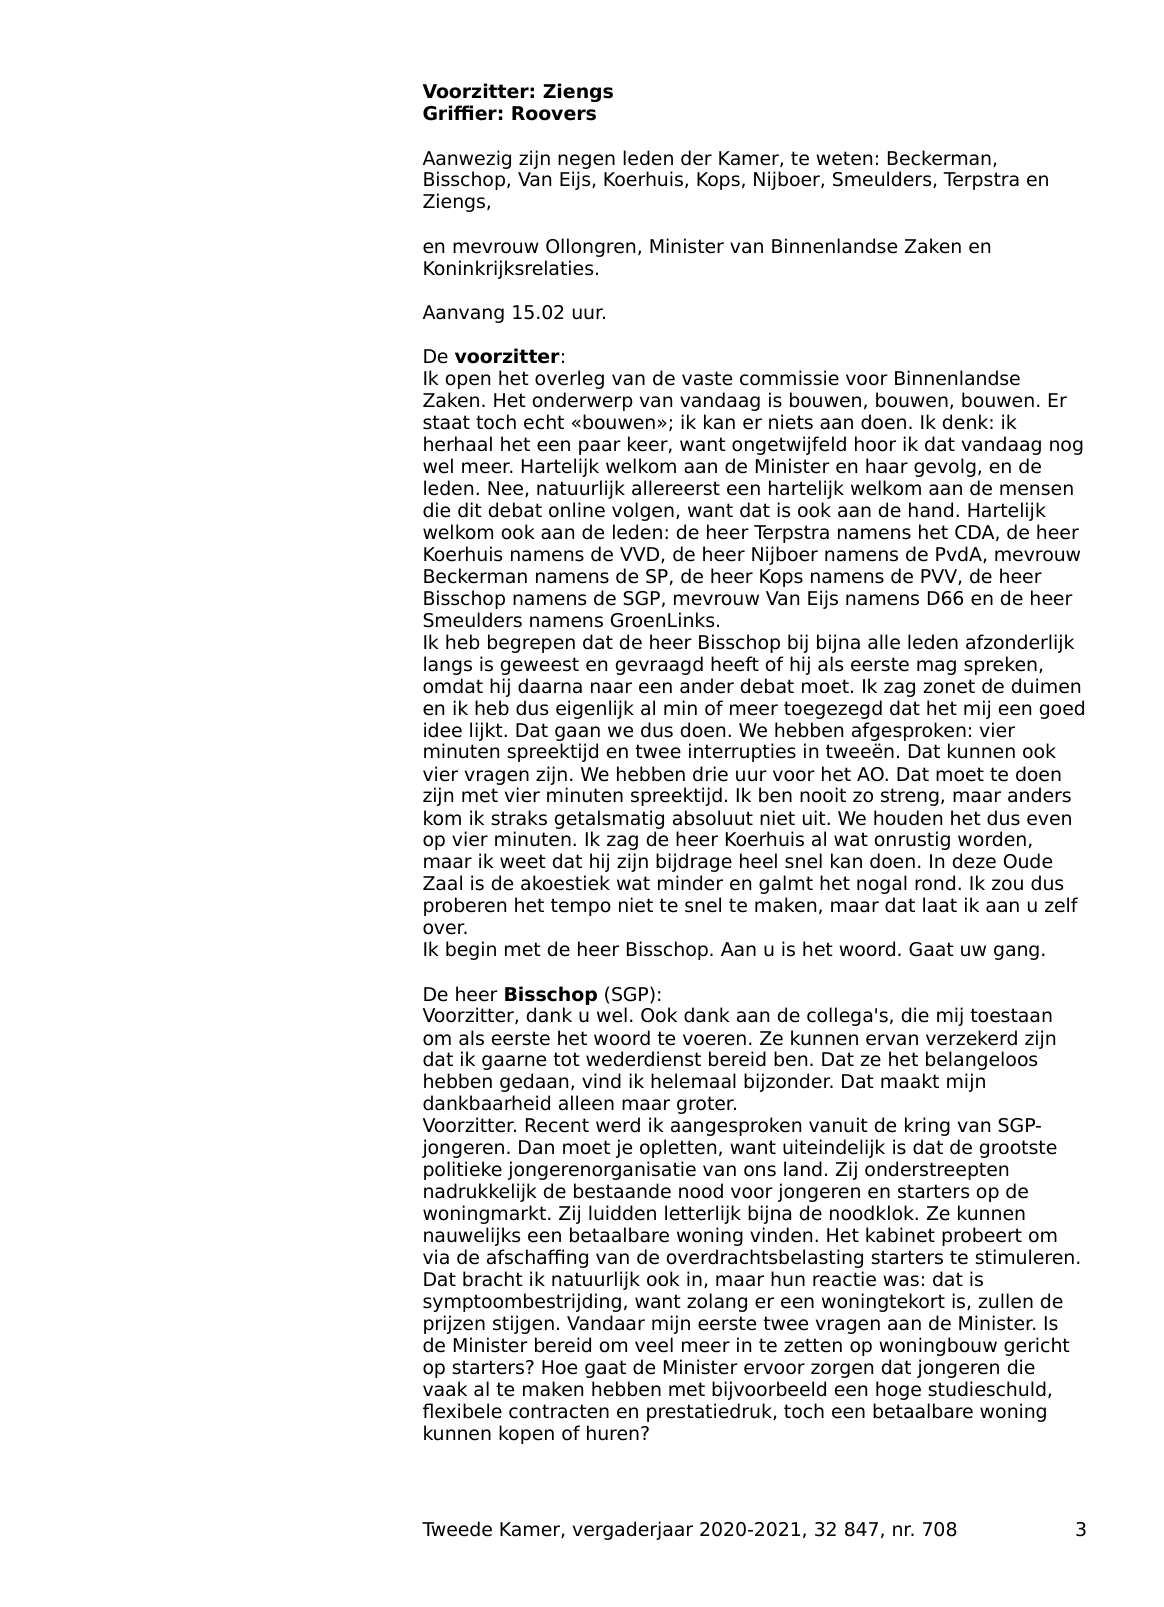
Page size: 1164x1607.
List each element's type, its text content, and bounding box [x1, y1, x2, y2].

text De voorzitter: [422, 346, 1087, 368]
text Griffier: Roovers [422, 103, 1087, 125]
text De heer Bisschop (SGP): [422, 983, 1087, 1005]
text Aanvang 15.02 uur. [422, 302, 1087, 324]
text Voorzitter: Ziengs [422, 81, 1087, 103]
text Ik open het overleg van de vaste commissie voor Binnenlandse Zaken. Het onderwerp van vandaag is bouwen, bouwen, bouwen. Er staat toch echt «bouwen»; ik kan er niets aan doen. Ik denk: ik herhaal het een paar keer, want ongetwijfeld hoor ik dat vandaag nog wel meer. Hartelijk welkom aan de Minister en haar gevolg, en de leden. Nee, natuurlijk allereerst een hartelijk welkom aan de mensen die dit debat online volgen, want dat is ook aan de hand. Hartelijk welkom ook aan de leden: de heer Terpstra namens het CDA, de heer Koerhuis namens de VVD, de heer Nijboer namens de PvdA, mevrouw Beckerman namens de SP, de heer Kops namens de PVV, de heer Bisschop namens de SGP, mevrouw Van Eijs namens D66 en de heer Smeulders namens GroenLinks. [422, 368, 1087, 632]
text Ik begin met de heer Bisschop. Aan u is het woord. Gaat uw gang. [422, 939, 1087, 961]
text Voorzitter, dank u wel. Ook dank aan de collega's, die mij toestaan om als eerste het woord te voeren. Ze kunnen ervan verzekerd zijn dat ik gaarne tot wederdienst bereid ben. Dat ze het belangeloos hebben gedaan, vind ik helemaal bijzonder. Dat maakt mijn dankbaarheid alleen maar groter. [422, 1005, 1087, 1115]
text Voorzitter. Recent werd ik aangesproken vanuit de kring van SGP-jongeren. Dan moet je opletten, want uiteindelijk is dat de grootste politieke jongerenorganisatie van ons land. Zij onderstreepten nadrukkelijk de bestaande nood voor jongeren en starters op de woningmarkt. Zij luidden letterlijk bijna de noodklok. Ze kunnen nauwelijks een betaalbare woning vinden. Het kabinet probeert om via de afschaffing van de overdrachtsbelasting starters te stimuleren. Dat bracht ik natuurlijk ook in, maar hun reactie was: dat is symptoombestrijding, want zolang er een woningtekort is, zullen de prijzen stijgen. Vandaar mijn eerste twee vragen aan de Minister. Is de Minister bereid om veel meer in te zetten op woningbouw gericht op starters? Hoe gaat de Minister ervoor zorgen dat jongeren die vaak al te maken hebben met bijvoorbeeld een hoge studieschuld, flexibele contracten en prestatiedruk, toch een betaalbare woning kunnen kopen of huren? [422, 1115, 1087, 1445]
text Ik heb begrepen dat de heer Bisschop bij bijna alle leden afzonderlijk langs is geweest en gevraagd heeft of hij als eerste mag spreken, omdat hij daarna naar een ander debat moet. Ik zag zonet de duimen en ik heb dus eigenlijk al min of meer toegezegd dat het mij een goed idee lijkt. Dat gaan we dus doen. We hebben afgesproken: vier minuten spreektijd en twee interrupties in tweeën. Dat kunnen ook vier vragen zijn. We hebben drie uur voor het AO. Dat moet te doen zijn met vier minuten spreektijd. Ik ben nooit zo streng, maar anders kom ik straks getalsmatig absoluut niet uit. We houden het dus even op vier minuten. Ik zag de heer Koerhuis al wat onrustig worden, maar ik weet dat hij zijn bijdrage heel snel kan doen. In deze Oude Zaal is de akoestiek wat minder en galmt het nogal rond. Ik zou dus proberen het tempo niet te snel te maken, maar dat laat ik aan u zelf over. [422, 632, 1087, 939]
text en mevrouw Ollongren, Minister van Binnenlandse Zaken en Koninkrijksrelaties. [422, 236, 1087, 279]
text Aanwezig zijn negen leden der Kamer, te weten: Beckerman, Bisschop, Van Eijs, Koerhuis, Kops, Nijboer, Smeulders, Terpstra en Ziengs, [422, 147, 1087, 213]
